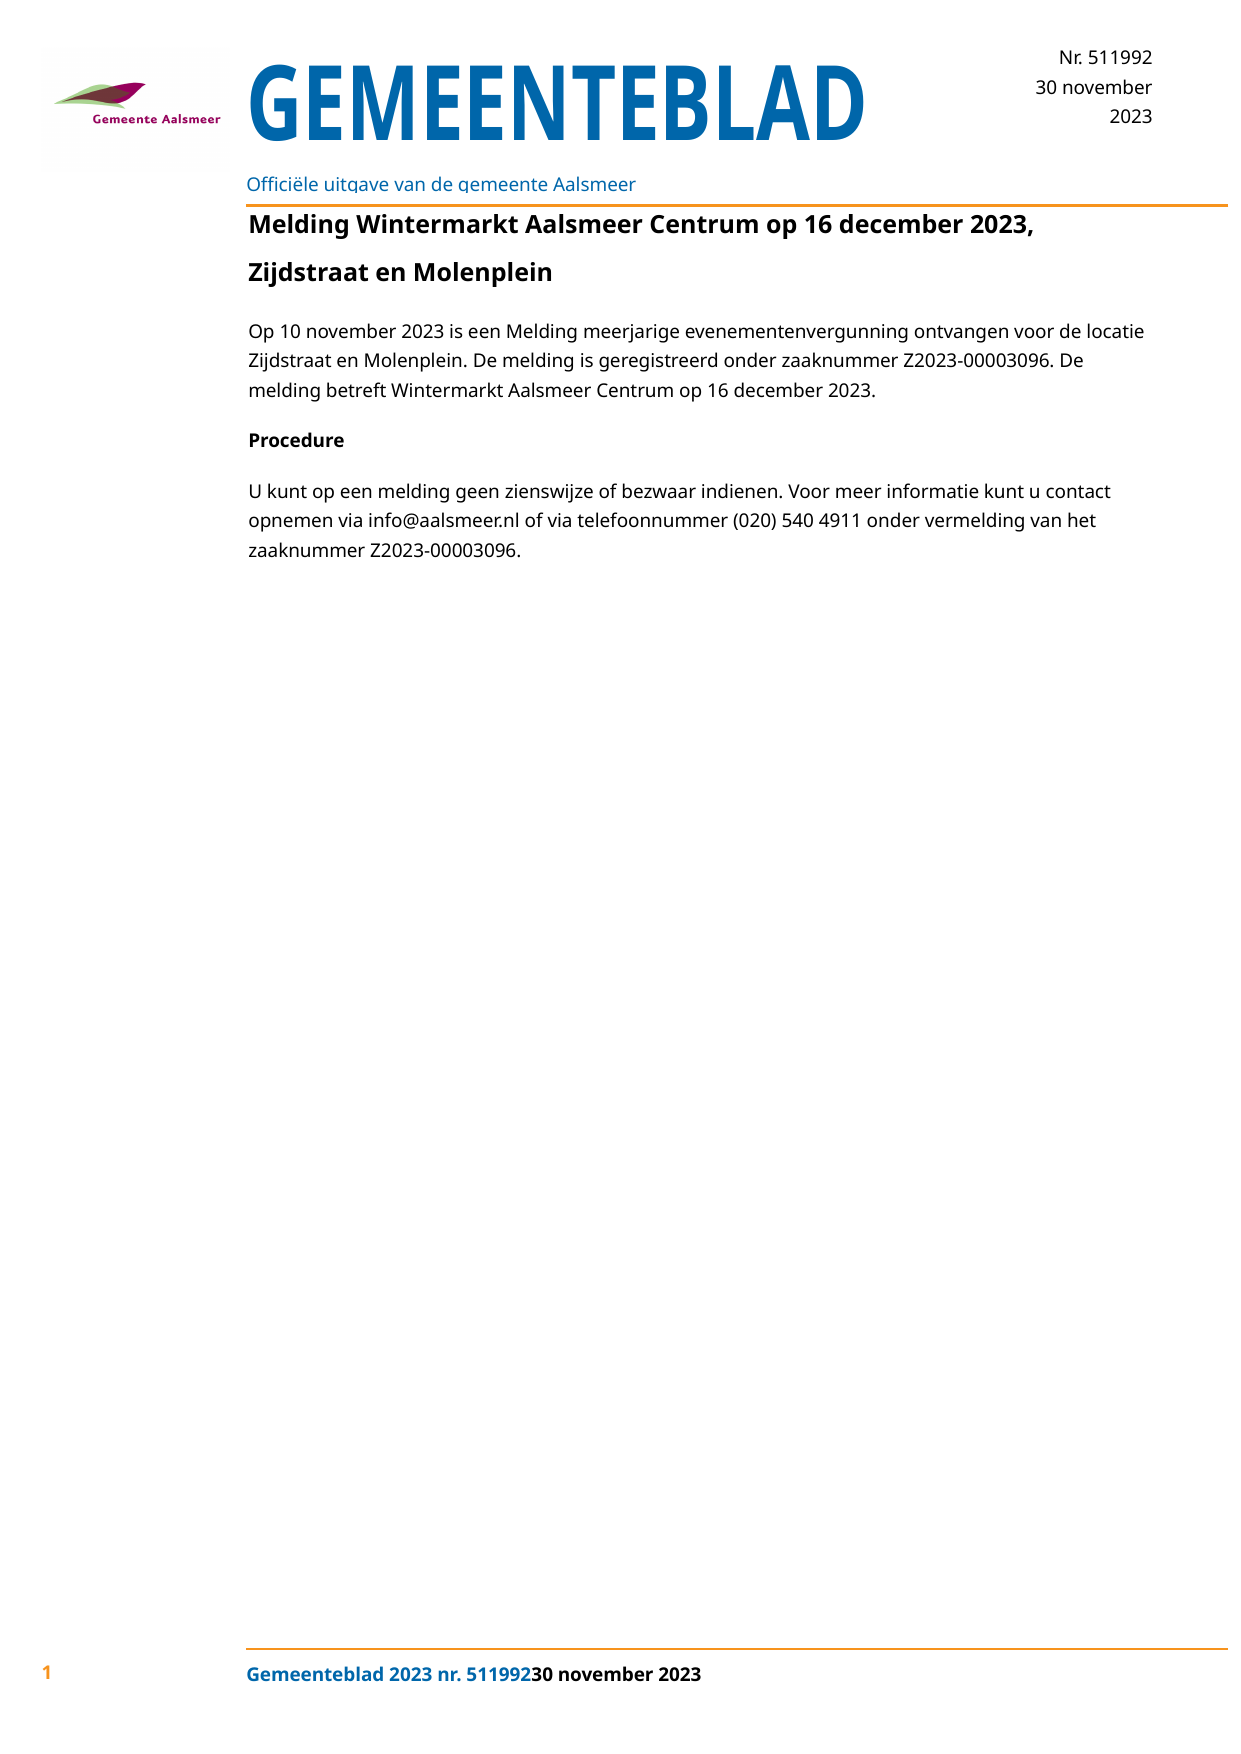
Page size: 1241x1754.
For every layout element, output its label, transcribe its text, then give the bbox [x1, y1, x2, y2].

text Melding Wintermarkt Aalsmeer Centrum op 16 december 2023, Zijdstraat en Molenplein [248, 207, 1152, 288]
text Procedure [248, 427, 1152, 453]
text U kunt op een melding geen zienswijze of bezwaar indienen. Voor meer informatie kunt u contact opnemen via info@aalsmeer.nl of via telefoonnummer (020) 540 4911 onder vermelding van het zaaknummer Z2023-00003096. [248, 478, 1152, 563]
text Op 10 november 2023 is een Melding meerjarige evenementenvergunning ontvangen voor de locatie Zijdstraat en Molenplein. De melding is geregistreerd onder zaaknummer Z2023-00003096. De melding betreft Wintermarkt Aalsmeer Centrum op 16 december 2023. [248, 318, 1152, 403]
picture [41, 47, 231, 172]
